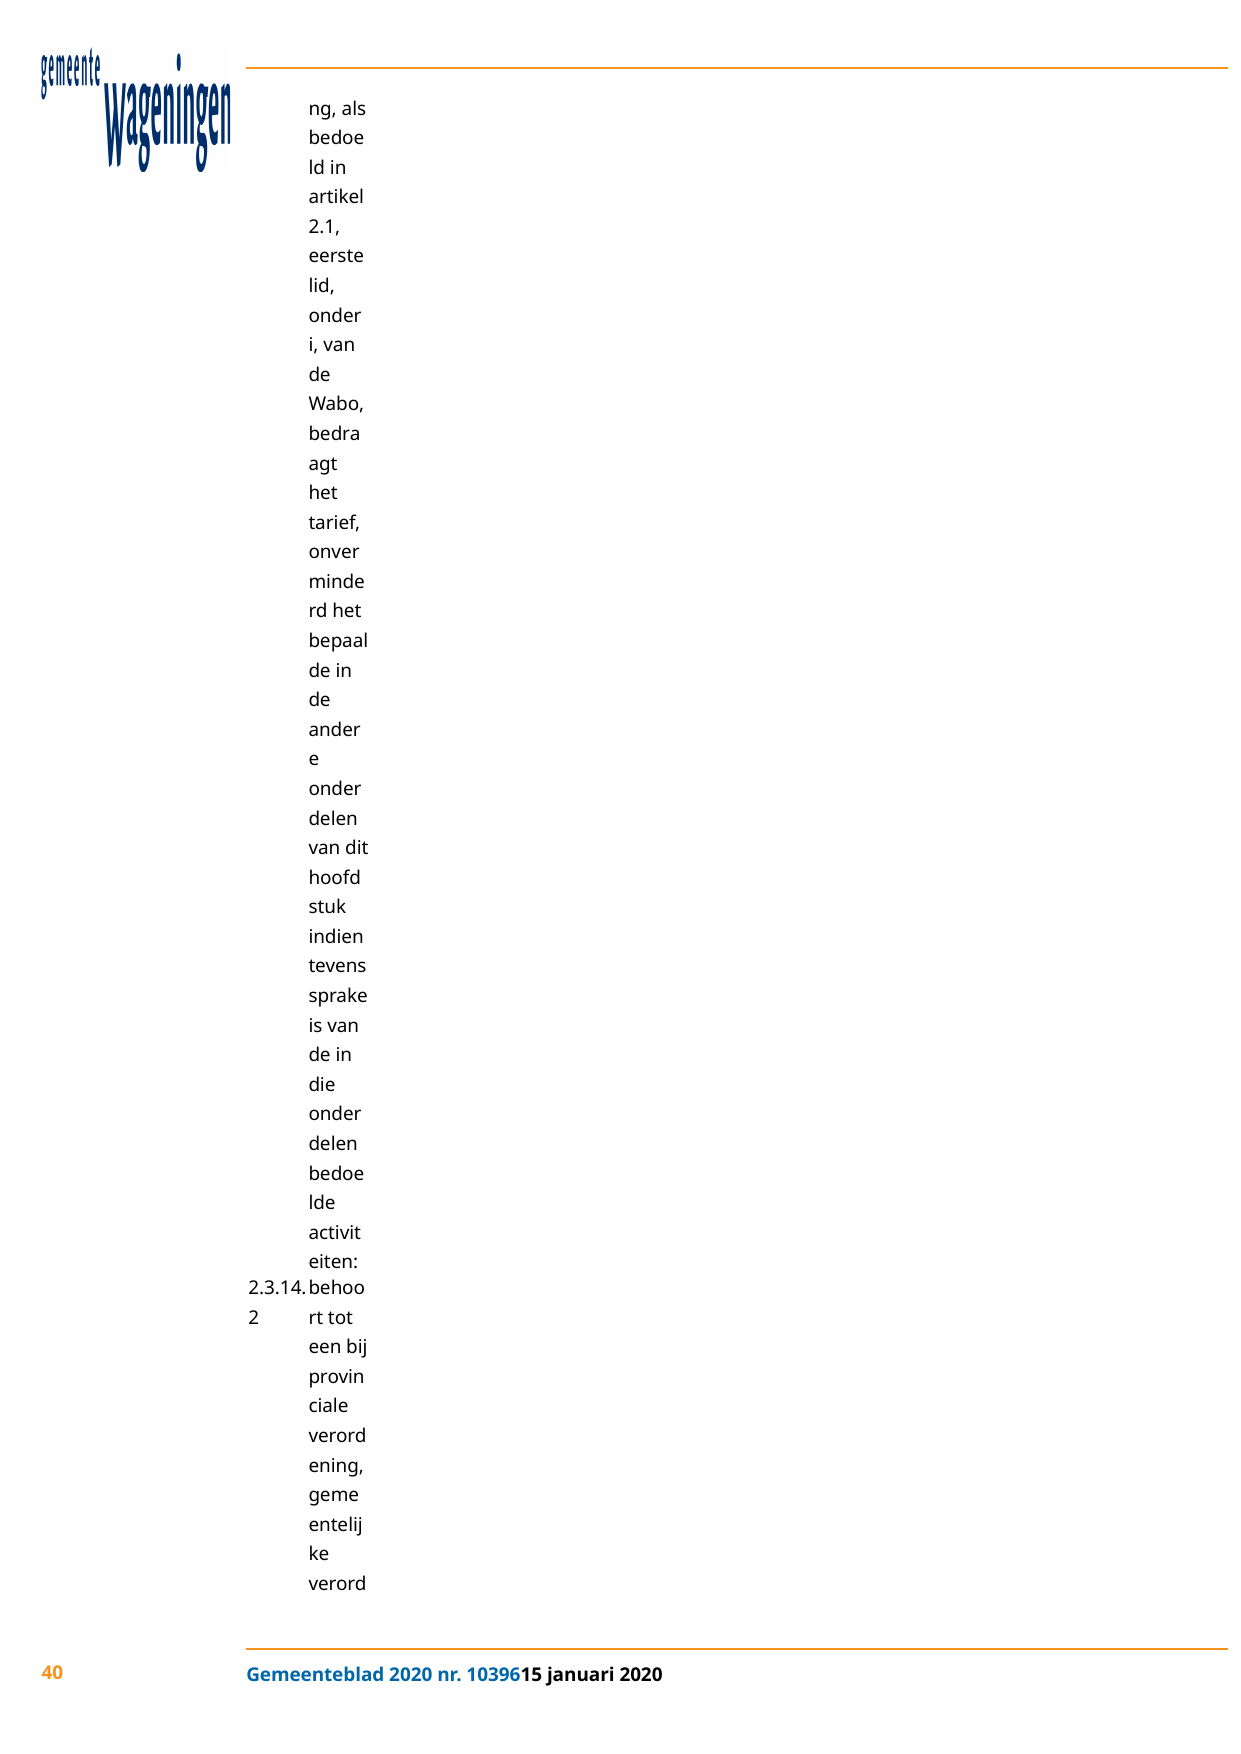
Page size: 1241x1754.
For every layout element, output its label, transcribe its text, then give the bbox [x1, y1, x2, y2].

table_cell [369, 95, 429, 1274]
picture [41, 47, 231, 172]
table_cell 2.3.14.2 [248, 1274, 308, 1596]
table_cell ng, als bedoeld in artikel 2.1, eerste lid, onder i, van de Wabo, bedraagt het tarief, onverminderd het bepaalde in de andere onderdelen van dit hoofdstuk indien tevens sprake is van de in die onderdelen bedoelde activiteiten: [308, 95, 368, 1274]
table_cell behoort tot een bij provinciale verordening, gemeentelijke verord [308, 1274, 368, 1596]
table_cell [369, 1274, 429, 1596]
table_cell [248, 95, 308, 1274]
